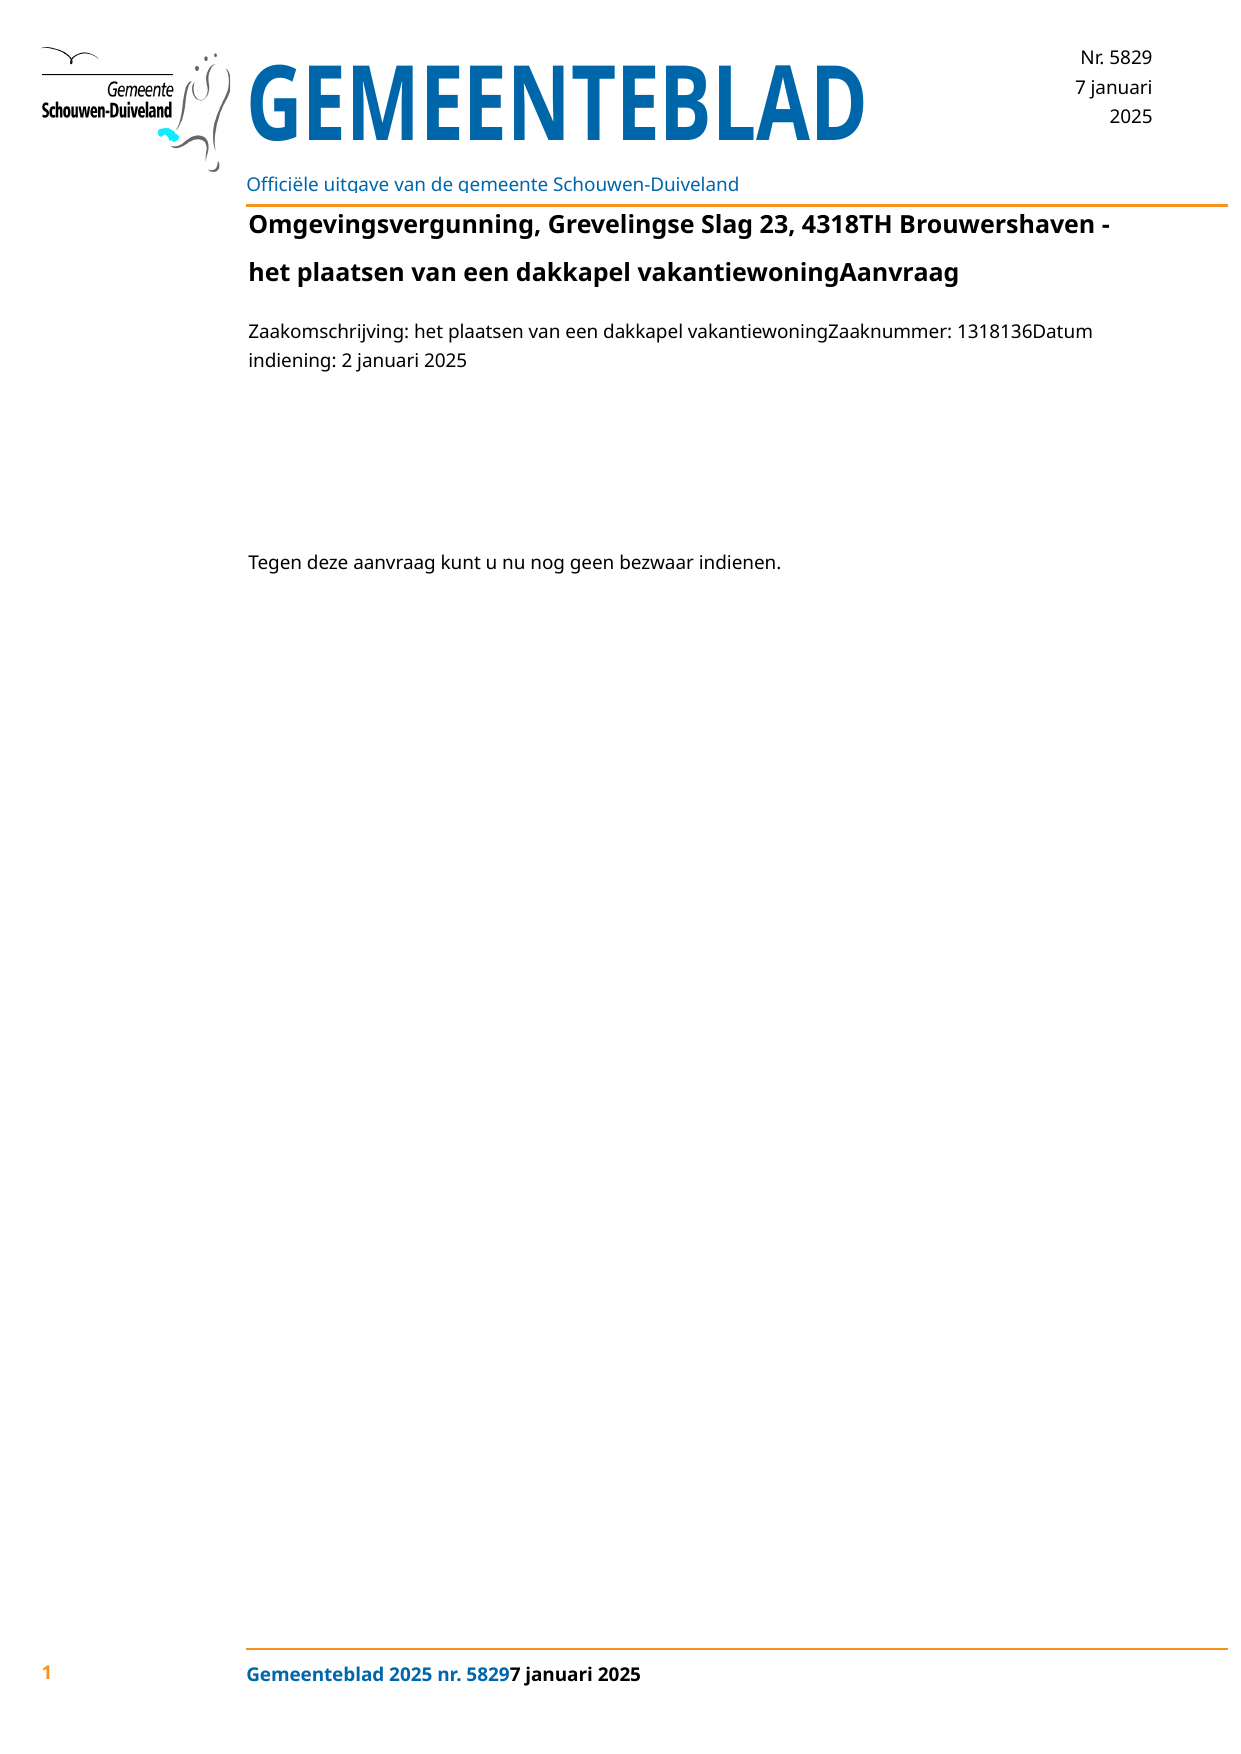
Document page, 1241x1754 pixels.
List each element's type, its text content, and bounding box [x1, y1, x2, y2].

text Omgevingsvergunning, Grevelingse Slag 23, 4318TH Brouwershaven - het plaatsen van een dakkapel vakantiewoningAanvraag [248, 207, 1152, 288]
text Zaakomschrijving: het plaatsen van een dakkapel vakantiewoningZaaknummer: 1318136Datum indiening: 2 januari 2025 [248, 318, 1152, 373]
text Tegen deze aanvraag kunt u nu nog geen bezwaar indienen. [248, 549, 1152, 575]
picture [41, 47, 231, 172]
